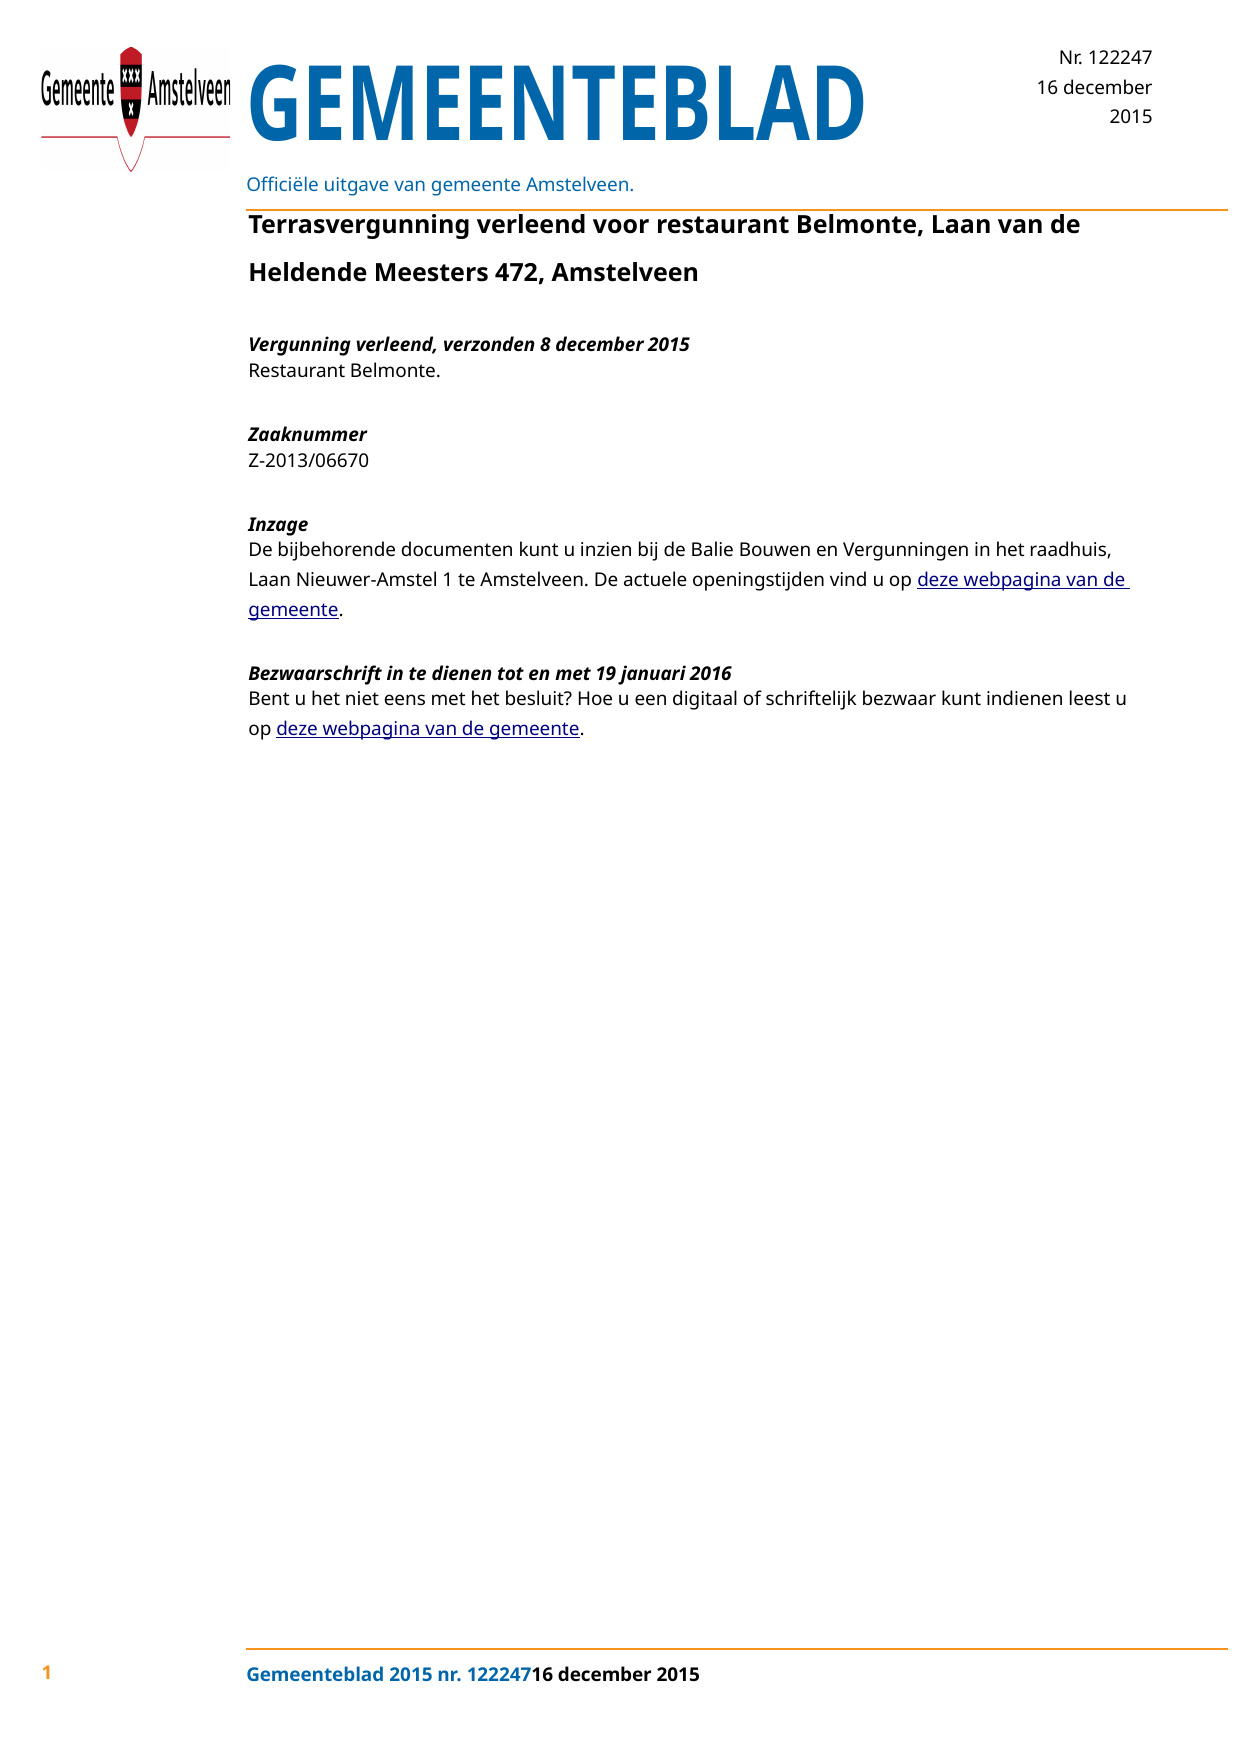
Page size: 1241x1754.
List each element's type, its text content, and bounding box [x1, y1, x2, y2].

text Zaaknummer [248, 421, 1152, 447]
text Bent u het niet eens met het besluit? Hoe u een digitaal of schriftelijk bezwaar kunt indienen leest u op deze webpagina van de gemeente. [248, 685, 1152, 741]
text De bijbehorende documenten kunt u inzien bij de Balie Bouwen en Vergunningen in het raadhuis, Laan Nieuwer-Amstel 1 te Amstelveen. De actuele openingstijden vind u op deze webpagina van de gemeente. [248, 537, 1152, 621]
text Inzage [248, 511, 1152, 537]
text Z-2013/06670 [248, 447, 1152, 473]
text Terrasvergunning verleend voor restaurant Belmonte, Laan van de Heldende Meesters 472, Amstelveen [248, 211, 1152, 288]
text Vergunning verleend, verzonden 8 december 2015 [248, 331, 1152, 357]
picture [41, 47, 231, 172]
text Restaurant Belmonte. [248, 357, 1152, 383]
text Bezwaarschrift in te dienen tot en met 19 januari 2016 [248, 660, 1152, 685]
